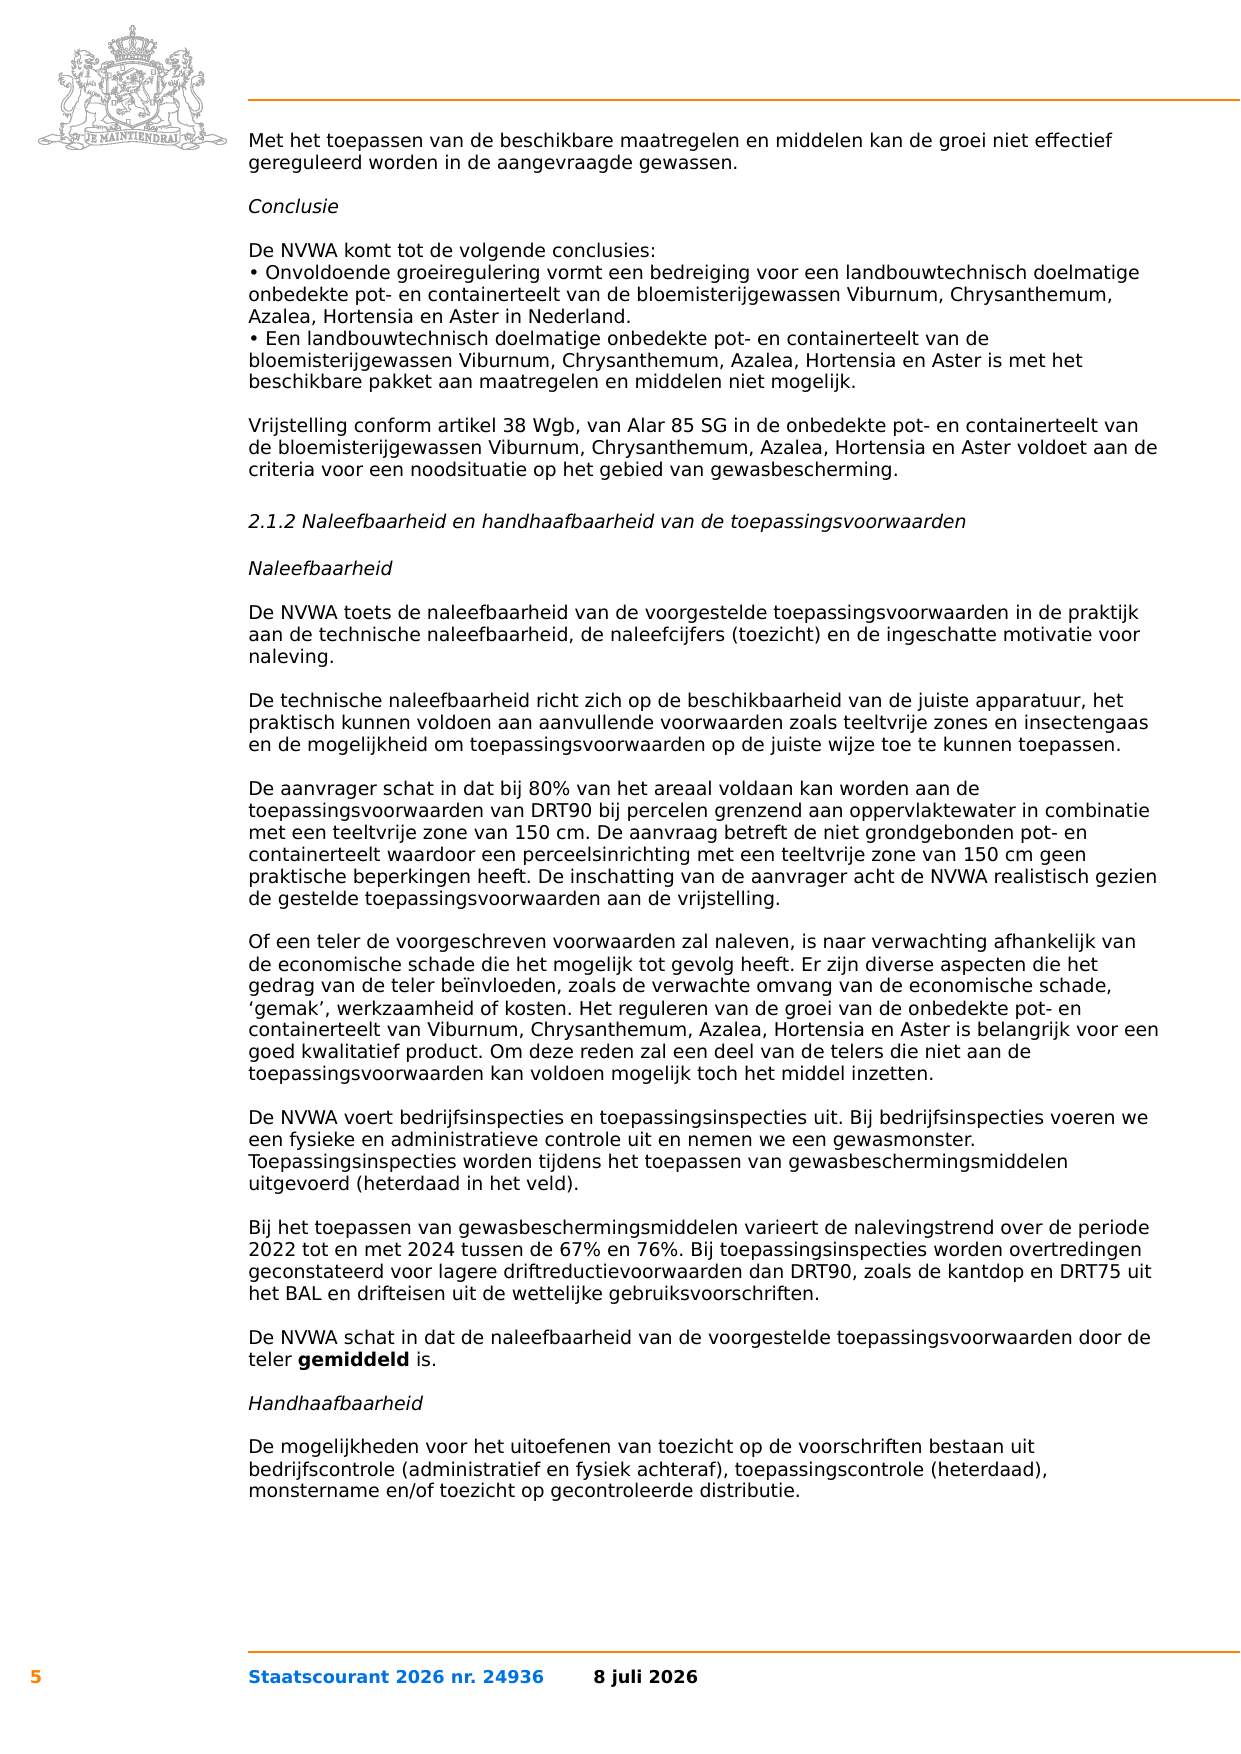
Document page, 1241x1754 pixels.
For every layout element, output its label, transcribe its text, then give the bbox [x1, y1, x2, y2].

subtitle Handhaafbaarheid [248, 1393, 1163, 1414]
text De NVWA schat in dat de naleefbaarheid van de voorgestelde toepassingsvoorwaarden door de teler gemiddeld is. [248, 1327, 1163, 1371]
text Bij het toepassen van gewasbeschermingsmiddelen varieert de nalevingstrend over de periode 2022 tot en met 2024 tussen de 67% en 76%. Bij toepassingsinspecties worden overtredingen geconstateerd voor lagere driftreductievoorwaarden dan DRT90, zoals de kantdop en DRT75 uit het BAL en drifteisen uit de wettelijke gebruiksvoorschriften. [248, 1217, 1163, 1305]
text De mogelijkheden voor het uitoefenen van toezicht op de voorschriften bestaan uit bedrijfscontrole (administratief en fysiek achteraf), toepassingscontrole (heterdaad), monstername en/of toezicht op gecontroleerde distributie. [248, 1436, 1163, 1502]
subtitle Naleefbaarheid [248, 558, 1163, 580]
text Vrijstelling conform artikel 38 Wgb, van Alar 85 SG in de onbedekte pot- en containerteelt van de bloemisterijgewassen Viburnum, Chrysanthemum, Azalea, Hortensia en Aster voldoet aan de criteria voor een noodsituatie op het gebied van gewasbescherming. [248, 415, 1163, 481]
text De NVWA toets de naleefbaarheid van de voorgestelde toepassingsvoorwaarden in de praktijk aan de technische naleefbaarheid, de naleefcijfers (toezicht) en de ingeschatte motivatie voor naleving. [248, 602, 1163, 668]
text De aanvrager schat in dat bij 80% van het areaal voldaan kan worden aan de toepassingsvoorwaarden van DRT90 bij percelen grenzend aan oppervlaktewater in combinatie met een teeltvrije zone van 150 cm. De aanvraag betreft de niet grondgebonden pot- en containerteelt waardoor een perceelsinrichting met een teeltvrije zone van 150 cm geen praktische beperkingen heeft. De inschatting van de aanvrager acht de NVWA realistisch gezien de gestelde toepassingsvoorwaarden aan de vrijstelling. [248, 778, 1163, 909]
subtitle 2.1.2 Naleefbaarheid en handhaafbaarheid van de toepassingsvoorwaarden [248, 511, 1163, 533]
subtitle Conclusie [248, 196, 1163, 218]
text De NVWA voert bedrijfsinspecties en toepassingsinspecties uit. Bij bedrijfsinspecties voeren we een fysieke en administratieve controle uit en nemen we een gewasmonster. Toepassingsinspecties worden tijdens het toepassen van gewasbeschermingsmiddelen uitgevoerd (heterdaad in het veld). [248, 1107, 1163, 1195]
text De NVWA komt tot de volgende conclusies: [248, 239, 1163, 262]
text • Onvoldoende groeiregulering vormt een bedreiging voor een landbouwtechnisch doelmatige onbedekte pot- en containerteelt van de bloemisterijgewassen Viburnum, Chrysanthemum, Azalea, Hortensia en Aster in Nederland. [248, 262, 1163, 327]
text De technische naleefbaarheid richt zich op de beschikbaarheid van de juiste apparatuur, het praktisch kunnen voldoen aan aanvullende voorwaarden zoals teeltvrije zones en insectengaas en de mogelijkheid om toepassingsvoorwaarden op de juiste wijze toe te kunnen toepassen. [248, 690, 1163, 756]
text • Een landbouwtechnisch doelmatige onbedekte pot- en containerteelt van de bloemisterijgewassen Viburnum, Chrysanthemum, Azalea, Hortensia en Aster is met het beschikbare pakket aan maatregelen en middelen niet mogelijk. [248, 327, 1163, 393]
text Met het toepassen van de beschikbare maatregelen en middelen kan de groei niet effectief gereguleerd worden in de aangevraagde gewassen. [248, 130, 1163, 174]
picture [38, 25, 227, 150]
text Of een teler de voorgeschreven voorwaarden zal naleven, is naar verwachting afhankelijk van de economische schade die het mogelijk tot gevolg heeft. Er zijn diverse aspecten die het gedrag van de teler beïnvloeden, zoals de verwachte omvang van de economische schade, ‘gemak’, werkzaamheid of kosten. Het reguleren van de groei van de onbedekte pot- en containerteelt van Viburnum, Chrysanthemum, Azalea, Hortensia en Aster is belangrijk voor een goed kwalitatief product. Om deze reden zal een deel van de telers die niet aan de toepassingsvoorwaarden kan voldoen mogelijk toch het middel inzetten. [248, 931, 1163, 1085]
